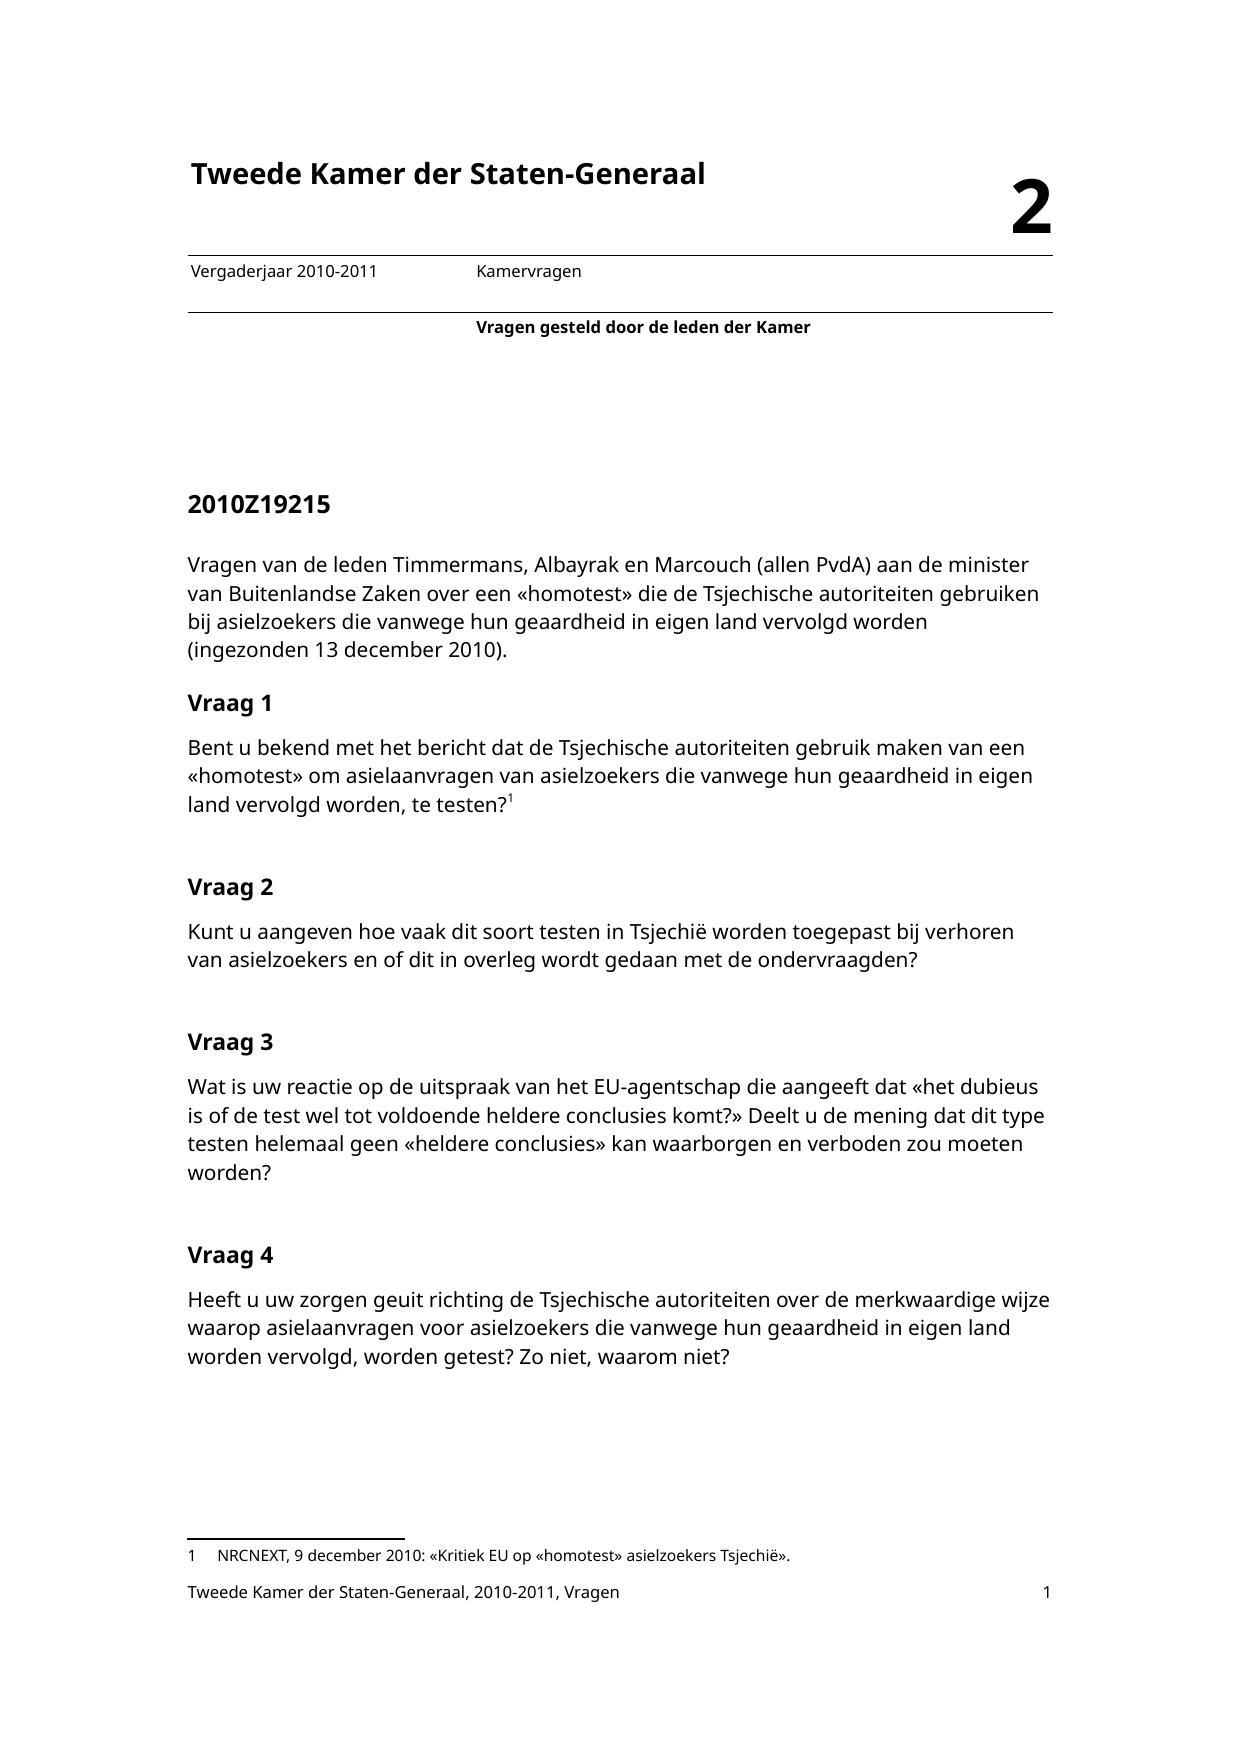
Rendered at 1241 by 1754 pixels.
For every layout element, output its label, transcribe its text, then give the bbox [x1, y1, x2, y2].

text Vragen van de leden Timmermans, Albayrak en Marcouch (allen PvdA) aan de minister van Buitenlandse Zaken over een «homotest» die de Tsjechische autoriteiten gebruiken bij asielzoekers die vanwege hun geaardheid in eigen land vervolgd worden (ingezonden 13 december 2010). [187, 550, 1053, 664]
subtitle Vraag 2 [187, 871, 1053, 902]
text Wat is uw reactie op de uitspraak van het EU-agentschap die aangeeft dat «het dubieus is of de test wel tot voldoende heldere conclusies komt?» Deelt u de mening dat dit type testen helemaal geen «heldere conclusies» kan waarborgen en verboden zou moeten worden? [187, 1072, 1053, 1186]
subtitle Vraag 1 [187, 687, 1053, 718]
text Bent u bekend met het bericht dat de Tsjechische autoriteiten gebruik maken van een «homotest» om asielaanvragen van asielzoekers die vanwege hun geaardheid in eigen land vervolgd worden, te testen? [187, 733, 1053, 818]
table_cell Vragen gesteld door de leden der Kamer [473, 313, 1053, 339]
subtitle Vraag 4 [187, 1239, 1053, 1270]
text 2010Z19215 [187, 487, 1053, 521]
table_cell Vergaderjaar 2010-2011 [188, 256, 473, 312]
text Kunt u aangeven hoe vaak dit soort testen in Tsjechië worden toegepast bij verhoren van asielzoekers en of dit in overleg wordt gedaan met de ondervraagden? [187, 917, 1053, 974]
table_cell Kamervragen [473, 256, 1053, 312]
subtitle Vraag 3 [187, 1026, 1053, 1057]
text Heeft u uw zorgen geuit richting de Tsjechische autoriteiten over de merkwaardige wijze waarop asielaanvragen voor asielzoekers die vanwege hun geaardheid in eigen land worden vervolgd, worden getest? Zo niet, waarom niet? [187, 1285, 1053, 1370]
table_header Tweede Kamer der Staten-Generaal [188, 150, 879, 255]
table_cell [188, 313, 473, 339]
table_header 2 [880, 150, 1053, 255]
text NRCNEXT, 9 december 2010: «Kritiek EU op «homotest» asielzoekers Tsjechië». [187, 1538, 1053, 1566]
